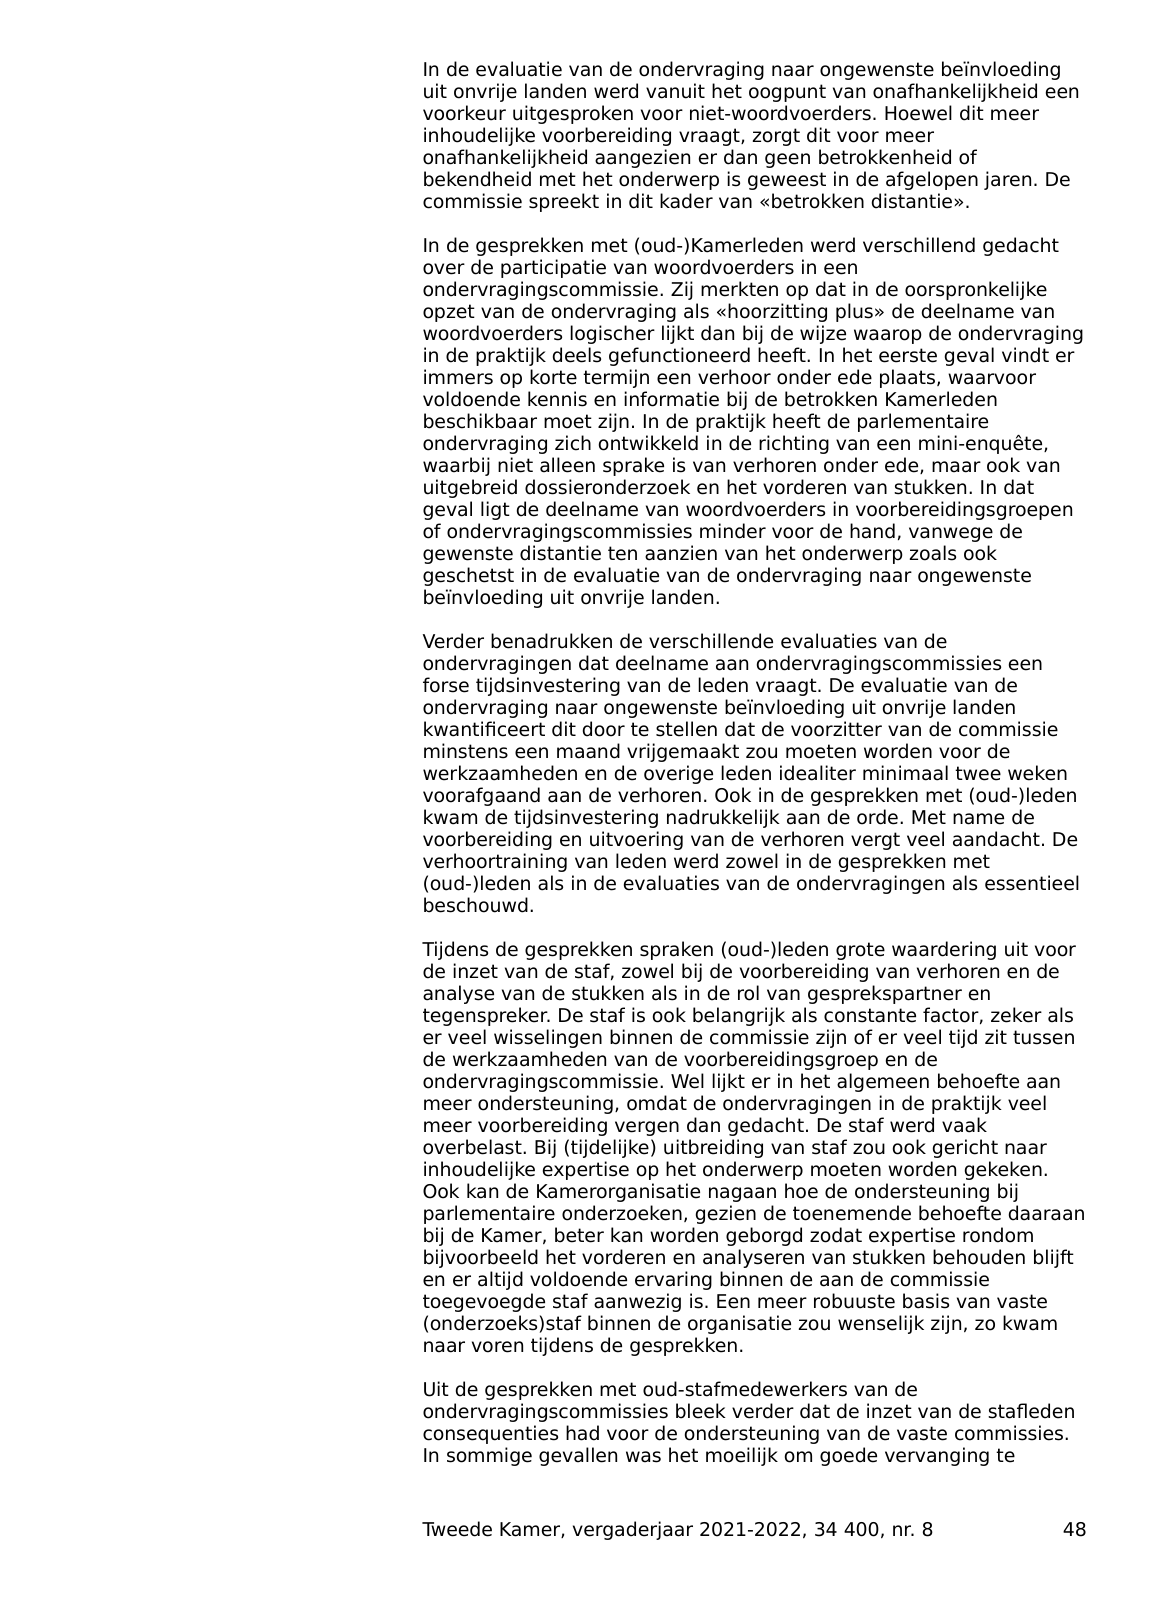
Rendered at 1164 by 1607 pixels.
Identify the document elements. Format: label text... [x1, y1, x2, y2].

text Tijdens de gesprekken spraken (oud-)leden grote waardering uit voor de inzet van de staf, zowel bij de voorbereiding van verhoren en de analyse van de stukken als in de rol van gesprekspartner en tegenspreker. De staf is ook belangrijk als constante factor, zeker als er veel wisselingen binnen de commissie zijn of er veel tijd zit tussen de werkzaamheden van de voorbereidingsgroep en de ondervragingscommissie. Wel lijkt er in het algemeen behoefte aan meer ondersteuning, omdat de ondervragingen in de praktijk veel meer voorbereiding vergen dan gedacht. De staf werd vaak overbelast. Bij (tijdelijke) uitbreiding van staf zou ook gericht naar inhoudelijke expertise op het onderwerp moeten worden gekeken. Ook kan de Kamerorganisatie nagaan hoe de ondersteuning bij parlementaire onderzoeken, gezien de toenemende behoefte daaraan bij de Kamer, beter kan worden geborgd zodat expertise rondom bijvoorbeeld het vorderen en analyseren van stukken behouden blijft en er altijd voldoende ervaring binnen de aan de commissie toegevoegde staf aanwezig is. Een meer robuuste basis van vaste (onderzoeks)staf binnen de organisatie zou wenselijk zijn, zo kwam naar voren tijdens de gesprekken. [422, 939, 1087, 1356]
text In de evaluatie van de ondervraging naar ongewenste beïnvloeding uit onvrije landen werd vanuit het oogpunt van onafhankelijkheid een voorkeur uitgesproken voor niet-woordvoerders. Hoewel dit meer inhoudelijke voorbereiding vraagt, zorgt dit voor meer onafhankelijkheid aangezien er dan geen betrokkenheid of bekendheid met het onderwerp is geweest in de afgelopen jaren. De commissie spreekt in dit kader van «betrokken distantie». [422, 59, 1087, 213]
text Uit de gesprekken met oud-stafmedewerkers van de ondervragingscommissies bleek verder dat de inzet van de stafleden consequenties had voor de ondersteuning van de vaste commissies. In sommige gevallen was het moeilijk om goede vervanging te [422, 1379, 1087, 1467]
text Verder benadrukken de verschillende evaluaties van de ondervragingen dat deelname aan ondervragingscommissies een forse tijdsinvestering van de leden vraagt. De evaluatie van de ondervraging naar ongewenste beïnvloeding uit onvrije landen kwantificeert dit door te stellen dat de voorzitter van de commissie minstens een maand vrijgemaakt zou moeten worden voor de werkzaamheden en de overige leden idealiter minimaal twee weken voorafgaand aan de verhoren. Ook in de gesprekken met (oud-)leden kwam de tijdsinvestering nadrukkelijk aan de orde. Met name de voorbereiding en uitvoering van de verhoren vergt veel aandacht. De verhoortraining van leden werd zowel in de gesprekken met (oud-)leden als in de evaluaties van de ondervragingen als essentieel beschouwd. [422, 631, 1087, 917]
text In de gesprekken met (oud-)Kamerleden werd verschillend gedacht over de participatie van woordvoerders in een ondervragingscommissie. Zij merkten op dat in de oorspronkelijke opzet van de ondervraging als «hoorzitting plus» de deelname van woordvoerders logischer lijkt dan bij de wijze waarop de ondervraging in de praktijk deels gefunctioneerd heeft. In het eerste geval vindt er immers op korte termijn een verhoor onder ede plaats, waarvoor voldoende kennis en informatie bij de betrokken Kamerleden beschikbaar moet zijn. In de praktijk heeft de parlementaire ondervraging zich ontwikkeld in de richting van een mini-enquête, waarbij niet alleen sprake is van verhoren onder ede, maar ook van uitgebreid dossieronderzoek en het vorderen van stukken. In dat geval ligt de deelname van woordvoerders in voorbereidingsgroepen of ondervragingscommissies minder voor de hand, vanwege de gewenste distantie ten aanzien van het onderwerp zoals ook geschetst in de evaluatie van de ondervraging naar ongewenste beïnvloeding uit onvrije landen. [422, 235, 1087, 609]
